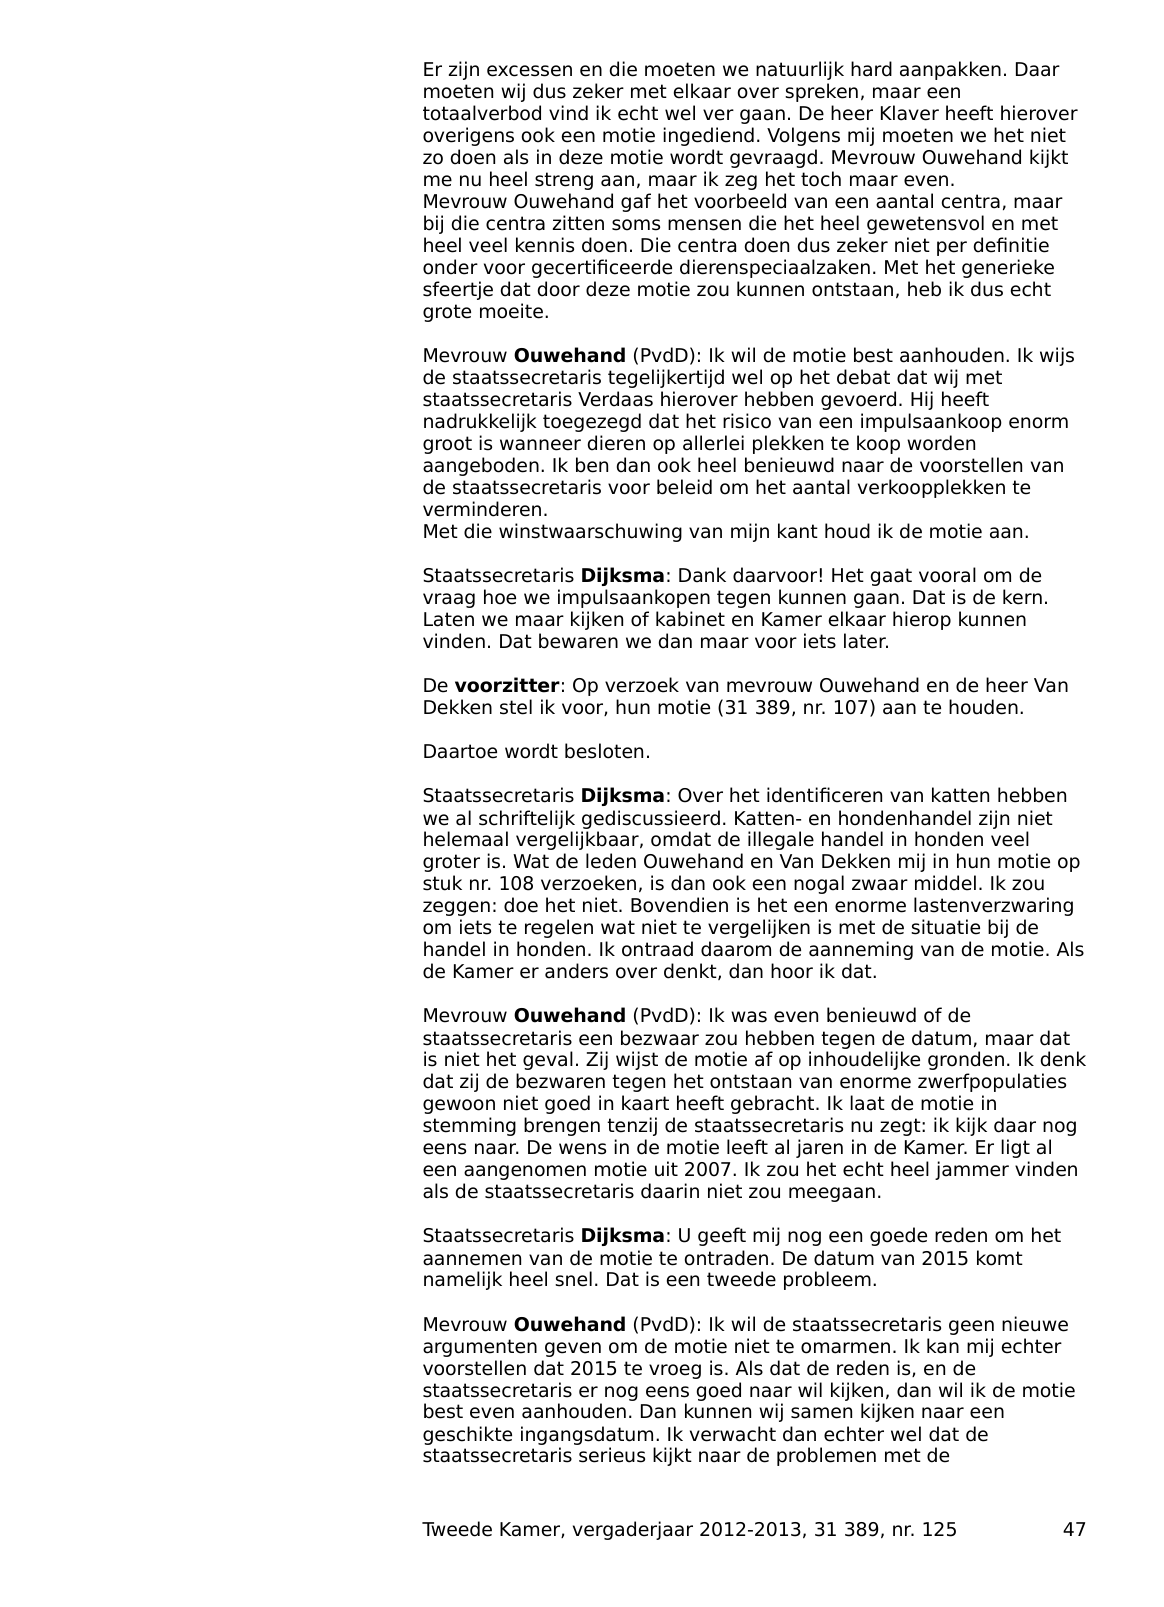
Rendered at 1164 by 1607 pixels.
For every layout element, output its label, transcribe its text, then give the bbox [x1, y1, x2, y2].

text Mevrouw Ouwehand (PvdD): Ik wil de motie best aanhouden. Ik wijs de staatssecretaris tegelijkertijd wel op het debat dat wij met staatssecretaris Verdaas hierover hebben gevoerd. Hij heeft nadrukkelijk toegezegd dat het risico van een impulsaankoop enorm groot is wanneer dieren op allerlei plekken te koop worden aangeboden. Ik ben dan ook heel benieuwd naar de voorstellen van de staatssecretaris voor beleid om het aantal verkoopplekken te verminderen. [422, 345, 1087, 521]
text Mevrouw Ouwehand (PvdD): Ik wil de staatssecretaris geen nieuwe argumenten geven om de motie niet te omarmen. Ik kan mij echter voorstellen dat 2015 te vroeg is. Als dat de reden is, en de staatssecretaris er nog eens goed naar wil kijken, dan wil ik de motie best even aanhouden. Dan kunnen wij samen kijken naar een geschikte ingangsdatum. Ik verwacht dan echter wel dat de staatssecretaris serieus kijkt naar de problemen met de [422, 1313, 1087, 1467]
text Staatssecretaris Dijksma: Dank daarvoor! Het gaat vooral om de vraag hoe we impulsaankopen tegen kunnen gaan. Dat is de kern. Laten we maar kijken of kabinet en Kamer elkaar hierop kunnen vinden. Dat bewaren we dan maar voor iets later. [422, 565, 1087, 653]
text Daartoe wordt besloten. [422, 741, 1087, 763]
text Mevrouw Ouwehand (PvdD): Ik was even benieuwd of de staatssecretaris een bezwaar zou hebben tegen de datum, maar dat is niet het geval. Zij wijst de motie af op inhoudelijke gronden. Ik denk dat zij de bezwaren tegen het ontstaan van enorme zwerfpopulaties gewoon niet goed in kaart heeft gebracht. Ik laat de motie in stemming brengen tenzij de staatssecretaris nu zegt: ik kijk daar nog eens naar. De wens in de motie leeft al jaren in de Kamer. Er ligt al een aangenomen motie uit 2007. Ik zou het echt heel jammer vinden als de staatssecretaris daarin niet zou meegaan. [422, 1005, 1087, 1203]
text Staatssecretaris Dijksma: Over het identificeren van katten hebben we al schriftelijk gediscussieerd. Katten- en hondenhandel zijn niet helemaal vergelijkbaar, omdat de illegale handel in honden veel groter is. Wat de leden Ouwehand en Van Dekken mij in hun motie op stuk nr. 108 verzoeken, is dan ook een nogal zwaar middel. Ik zou zeggen: doe het niet. Bovendien is het een enorme lastenverzwaring om iets te regelen wat niet te vergelijken is met de situatie bij de handel in honden. Ik ontraad daarom de aanneming van de motie. Als de Kamer er anders over denkt, dan hoor ik dat. [422, 785, 1087, 983]
text De voorzitter: Op verzoek van mevrouw Ouwehand en de heer Van Dekken stel ik voor, hun motie (31 389, nr. 107) aan te houden. [422, 675, 1087, 719]
text Er zijn excessen en die moeten we natuurlijk hard aanpakken. Daar moeten wij dus zeker met elkaar over spreken, maar een totaalverbod vind ik echt wel ver gaan. De heer Klaver heeft hierover overigens ook een motie ingediend. Volgens mij moeten we het niet zo doen als in deze motie wordt gevraagd. Mevrouw Ouwehand kijkt me nu heel streng aan, maar ik zeg het toch maar even. [422, 59, 1087, 191]
text Met die winstwaarschuwing van mijn kant houd ik de motie aan. [422, 521, 1087, 543]
text Staatssecretaris Dijksma: U geeft mij nog een goede reden om het aannemen van de motie te ontraden. De datum van 2015 komt namelijk heel snel. Dat is een tweede probleem. [422, 1225, 1087, 1291]
text Mevrouw Ouwehand gaf het voorbeeld van een aantal centra, maar bij die centra zitten soms mensen die het heel gewetensvol en met heel veel kennis doen. Die centra doen dus zeker niet per definitie onder voor gecertificeerde dierenspeciaalzaken. Met het generieke sfeertje dat door deze motie zou kunnen ontstaan, heb ik dus echt grote moeite. [422, 191, 1087, 323]
